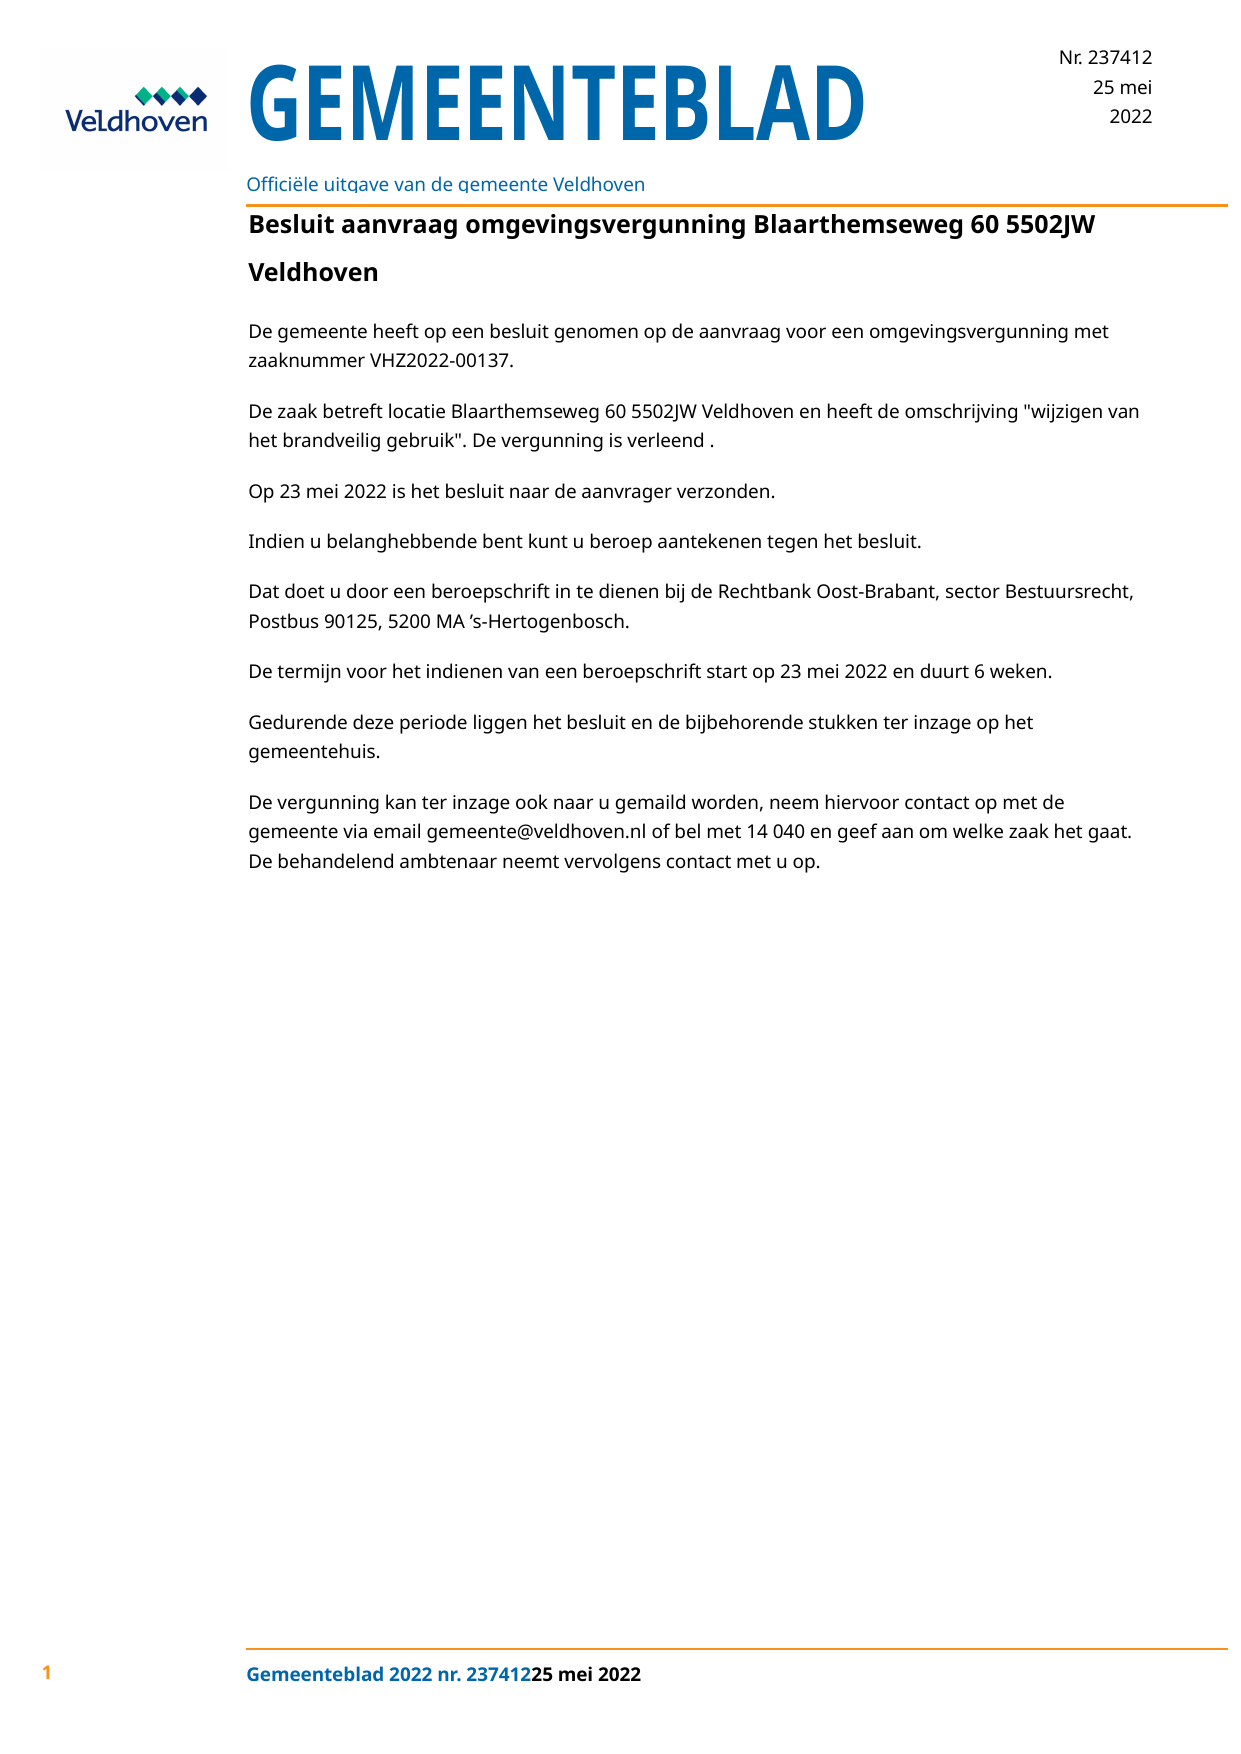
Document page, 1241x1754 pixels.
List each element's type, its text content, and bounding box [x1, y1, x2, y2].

text Dat doet u door een beroepschrift in te dienen bij de Rechtbank Oost-Brabant, sector Bestuursrecht, Postbus 90125, 5200 MA ’s-Hertogenbosch. [248, 579, 1152, 634]
text Gedurende deze periode liggen het besluit en de bijbehorende stukken ter inzage op het gemeentehuis. [248, 709, 1152, 764]
text Indien u belanghebbende bent kunt u beroep aantekenen tegen het besluit. [248, 528, 1152, 554]
text De gemeente heeft op een besluit genomen op de aanvraag voor een omgevingsvergunning met zaaknummer VHZ2022-00137. [248, 318, 1152, 373]
text Op 23 mei 2022 is het besluit naar de aanvrager verzonden. [248, 478, 1152, 504]
text De vergunning kan ter inzage ook naar u gemaild worden, neem hiervoor contact op met de gemeente via email gemeente@veldhoven.nl of bel met 14 040 en geef aan om welke zaak het gaat. De behandelend ambtenaar neemt vervolgens contact met u op. [248, 789, 1152, 874]
text De zaak betreft locatie Blaarthemseweg 60 5502JW Veldhoven en heeft de omschrijving "wijzigen van het brandveilig gebruik". De vergunning is verleend . [248, 398, 1152, 453]
text Besluit aanvraag omgevingsvergunning Blaarthemseweg 60 5502JW Veldhoven [248, 207, 1152, 288]
text De termijn voor het indienen van een beroepschrift start op 23 mei 2022 en duurt 6 weken. [248, 659, 1152, 684]
picture [41, 47, 231, 172]
